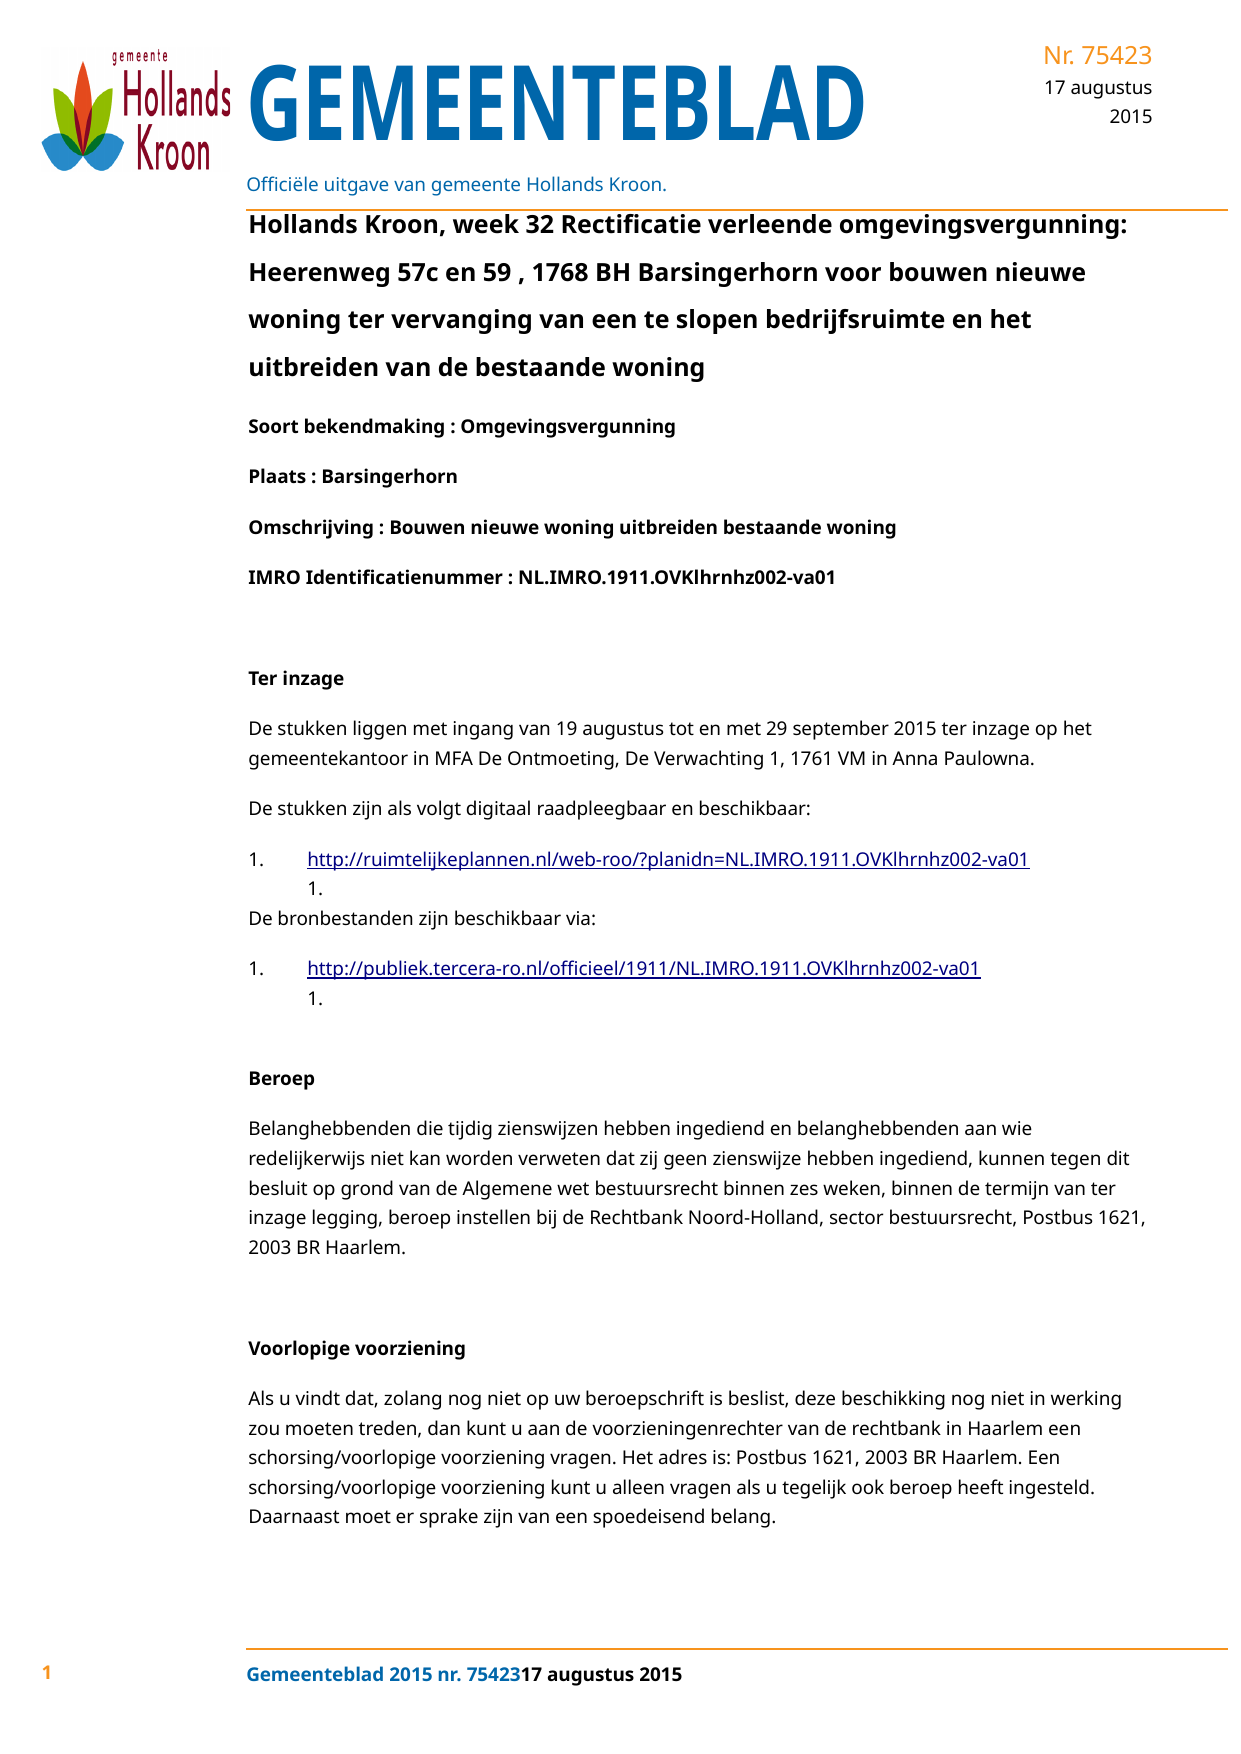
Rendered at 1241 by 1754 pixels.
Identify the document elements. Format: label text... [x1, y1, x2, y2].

picture [41, 47, 231, 172]
text Belanghebbenden die tijdig zienswijzen hebben ingediend en belanghebbenden aan wie redelijkerwijs niet kan worden verweten dat zij geen zienswijze hebben ingediend, kunnen tegen dit besluit op grond van de Algemene wet bestuursrecht binnen zes weken, binnen de termijn van ter inzage legging, beroep instellen bij de Rechtbank Noord-Holland, sector bestuursrecht, Postbus 1621, 2003 BR Haarlem. [248, 1116, 1152, 1260]
text Soort bekendmaking : Omgevingsvergunning [248, 413, 1152, 439]
text Omschrijving : Bouwen nieuwe woning uitbreiden bestaande woning [248, 514, 1152, 540]
text IMRO Identificatienummer : NL.IMRO.1911.OVKlhrnhz002-va01 [248, 564, 1152, 590]
text Hollands Kroon, week 32 Rectificatie verleende omgevingsvergunning: Heerenweg 57c en 59 , 1768 BH Barsingerhorn voor bouwen nieuwe woning ter vervanging van een te slopen bedrijfsruimte en het uitbreiden van de bestaande woning [248, 211, 1152, 384]
text Plaats : Barsingerhorn [248, 463, 1152, 489]
text De bronbestanden zijn beschikbaar via: [248, 905, 1152, 931]
list http://publiek.tercera-ro.nl/officieel/1911/NL.IMRO.1911.OVKlhrnhz002-va01 [248, 956, 1152, 981]
text De stukken zijn als volgt digitaal raadpleegbaar en beschikbaar: [248, 796, 1152, 821]
text Beroep [248, 1065, 1152, 1091]
list http://ruimtelijkeplannen.nl/web-roo/?planidn=NL.IMRO.1911.OVKlhrnhz002-va01 [248, 846, 1152, 872]
text Voorlopige voorziening [248, 1335, 1152, 1361]
text Ter inzage [248, 665, 1152, 691]
text De stukken liggen met ingang van 19 augustus tot en met 29 september 2015 ter inzage op het gemeentekantoor in MFA De Ontmoeting, De Verwachting 1, 1761 VM in Anna Paulowna. [248, 716, 1152, 771]
text Als u vindt dat, zolang nog niet op uw beroepschrift is beslist, deze beschikking nog niet in werking zou moeten treden, dan kunt u aan de voorzieningenrechter van de rechtbank in Haarlem een schorsing/voorlopige voorziening vragen. Het adres is: Postbus 1621, 2003 BR Haarlem. Een schorsing/voorlopige voorziening kunt u alleen vragen als u tegelijk ook beroep heeft ingesteld. Daarnaast moet er sprake zijn van een spoedeisend belang. [248, 1385, 1152, 1529]
